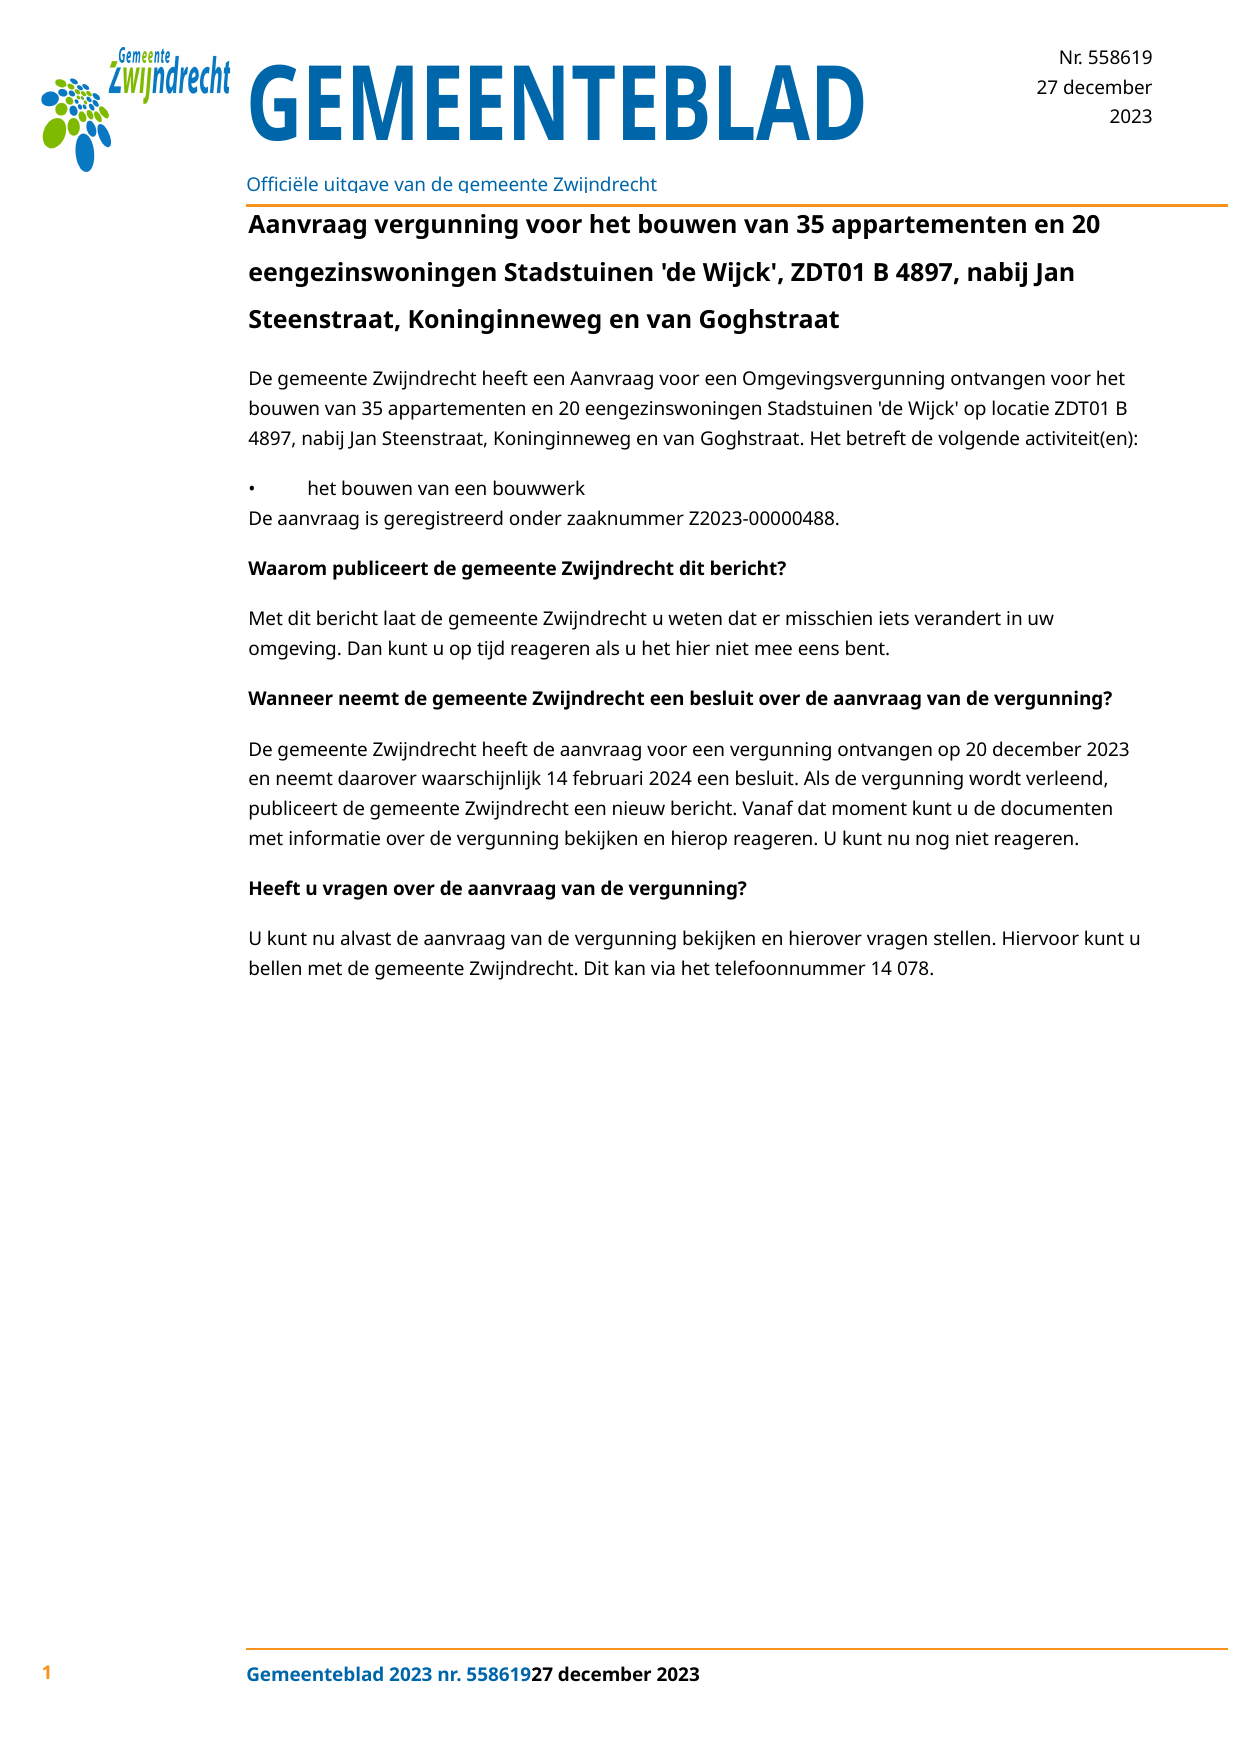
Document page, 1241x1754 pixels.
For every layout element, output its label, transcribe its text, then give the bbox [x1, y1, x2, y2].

text De gemeente Zwijndrecht heeft een Aanvraag voor een Omgevingsvergunning ontvangen voor het bouwen van 35 appartementen en 20 eengezinswoningen Stadstuinen 'de Wijck' op locatie ZDT01 B 4897, nabij Jan Steenstraat, Koninginneweg en van Goghstraat. Het betreft de volgende activiteit(en): [248, 366, 1152, 450]
text Heeft u vragen over de aanvraag van de vergunning? [248, 875, 1152, 901]
text De gemeente Zwijndrecht heeft de aanvraag voor een vergunning ontvangen op 20 december 2023 en neemt daarover waarschijnlijk 14 februari 2024 een besluit. Als de vergunning wordt verleend, publiceert de gemeente Zwijndrecht een nieuw bericht. Vanaf dat moment kunt u de documenten met informatie over de vergunning bekijken en hierop reageren. U kunt nu nog niet reageren. [248, 736, 1152, 850]
text Waarom publiceert de gemeente Zwijndrecht dit bericht? [248, 555, 1152, 581]
text Aanvraag vergunning voor het bouwen van 35 appartementen en 20 eengezinswoningen Stadstuinen 'de Wijck', ZDT01 B 4897, nabij Jan Steenstraat, Koninginneweg en van Goghstraat [248, 207, 1152, 336]
text Wanneer neemt de gemeente Zwijndrecht een besluit over de aanvraag van de vergunning? [248, 686, 1152, 711]
list het bouwen van een bouwwerk [248, 475, 1152, 501]
text De aanvraag is geregistreerd onder zaaknummer Z2023-00000488. [248, 505, 1152, 530]
picture [41, 47, 231, 172]
text Met dit bericht laat de gemeente Zwijndrecht u weten dat er misschien iets verandert in uw omgeving. Dan kunt u op tijd reageren als u het hier niet mee eens bent. [248, 606, 1152, 661]
text U kunt nu alvast de aanvraag van de vergunning bekijken en hierover vragen stellen. Hiervoor kunt u bellen met de gemeente Zwijndrecht. Dit kan via het telefoonnummer 14 078. [248, 926, 1152, 981]
